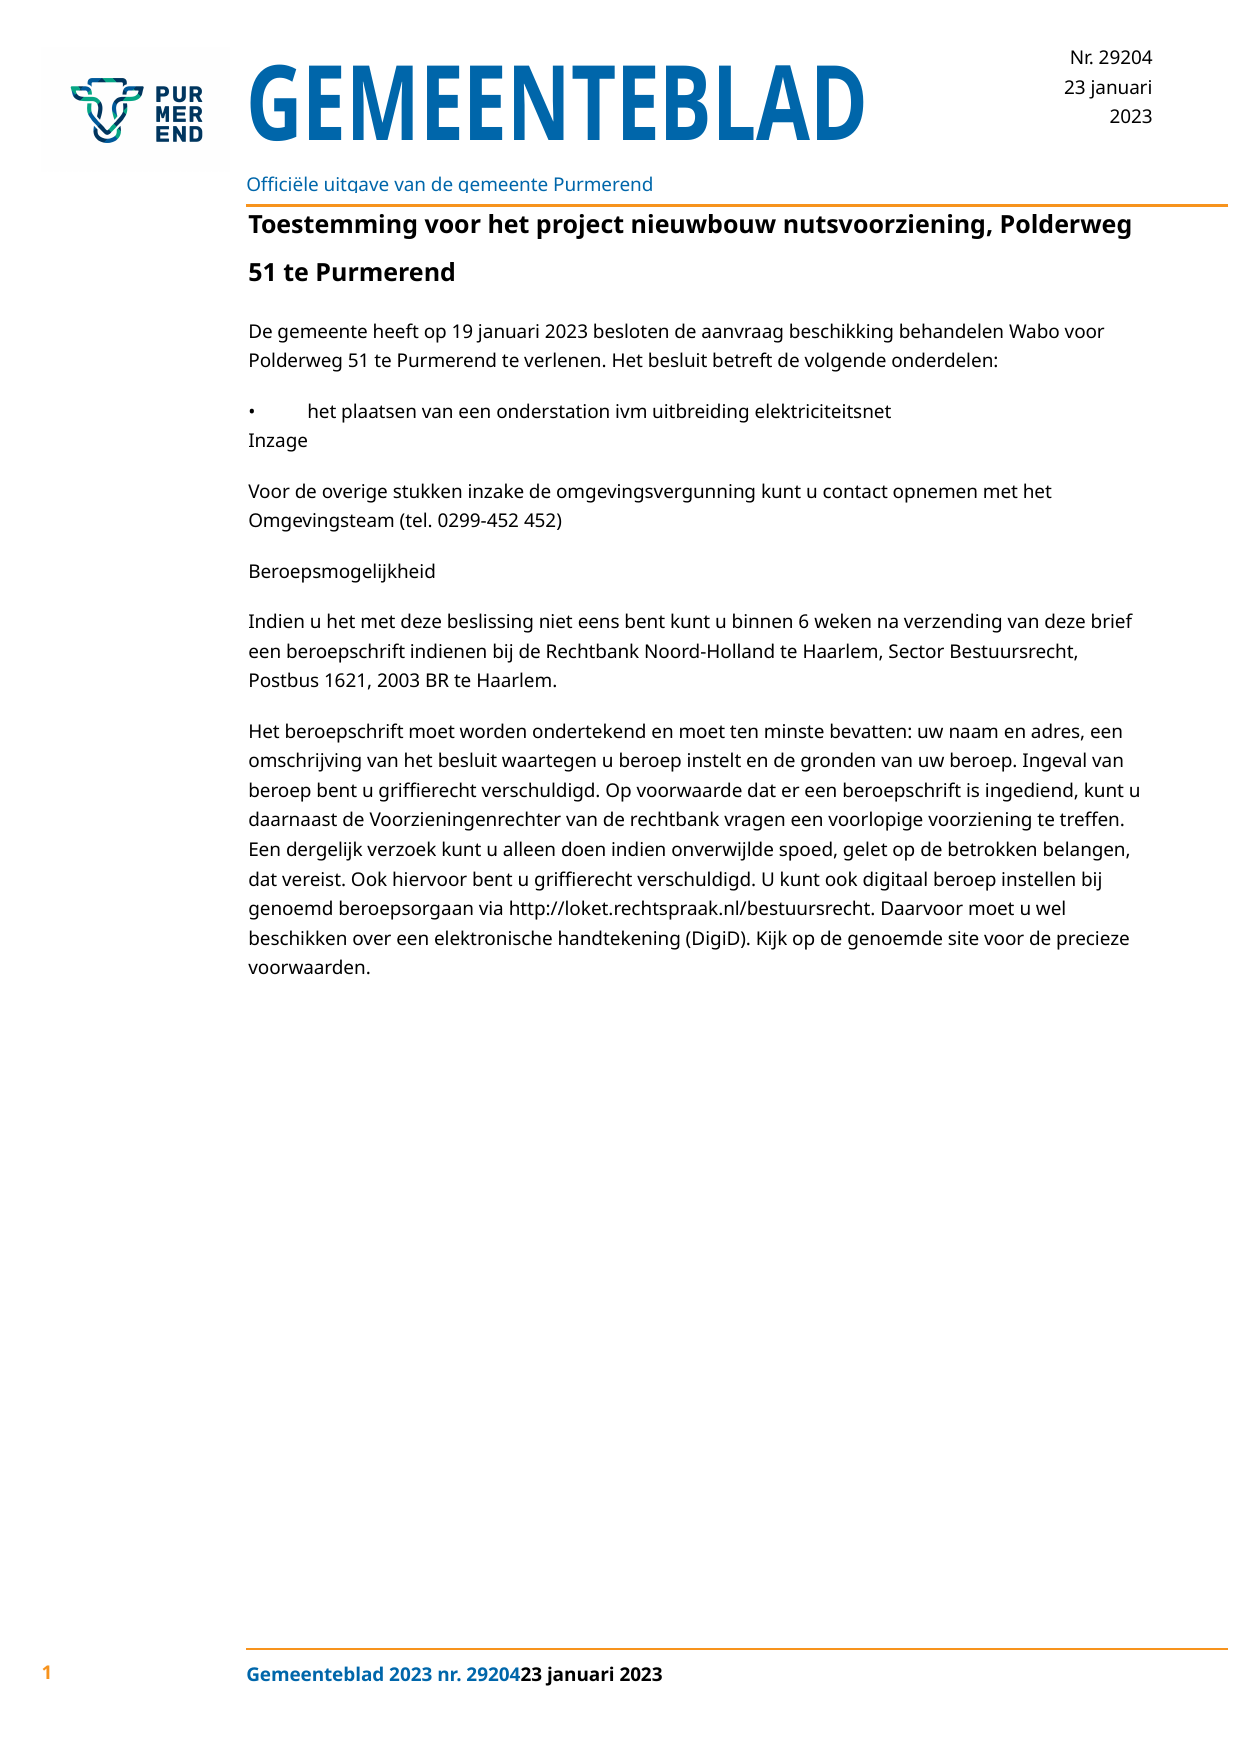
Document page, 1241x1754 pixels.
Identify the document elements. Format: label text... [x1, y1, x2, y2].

text Toestemming voor het project nieuwbouw nutsvoorziening, Polderweg 51 te Purmerend [248, 207, 1152, 288]
text De gemeente heeft op 19 januari 2023 besloten de aanvraag beschikking behandelen Wabo voor Polderweg 51 te Purmerend te verlenen. Het besluit betreft de volgende onderdelen: [248, 318, 1152, 373]
text Beroepsmogelijkheid [248, 558, 1152, 584]
text Indien u het met deze beslissing niet eens bent kunt u binnen 6 weken na verzending van deze brief een beroepschrift indienen bij de Rechtbank Noord-Holland te Haarlem, Sector Bestuursrecht, Postbus 1621, 2003 BR te Haarlem. [248, 608, 1152, 693]
text Voor de overige stukken inzake de omgevingsvergunning kunt u contact opnemen met het Omgevingsteam (tel. 0299-452 452) [248, 478, 1152, 533]
list het plaatsen van een onderstation ivm uitbreiding elektriciteitsnet [248, 398, 1152, 424]
text Het beroepschrift moet worden ondertekend en moet ten minste bevatten: uw naam en adres, een omschrijving van het besluit waartegen u beroep instelt en de gronden van uw beroep. Ingeval van beroep bent u griffierecht verschuldigd. Op voorwaarde dat er een beroepschrift is ingediend, kunt u daarnaast de Voorzieningenrechter van de rechtbank vragen een voorlopige voorziening te treffen. Een dergelijk verzoek kunt u alleen doen indien onverwijlde spoed, gelet op de betrokken belangen, dat vereist. Ook hiervoor bent u griffierecht verschuldigd. U kunt ook digitaal beroep instellen bij genoemd beroepsorgaan via http://loket.rechtspraak.nl/bestuursrecht. Daarvoor moet u wel beschikken over een elektronische handtekening (DigiD). Kijk op de genoemde site voor de precieze voorwaarden. [248, 718, 1152, 980]
text Inzage [248, 427, 1152, 453]
picture [41, 47, 231, 172]
